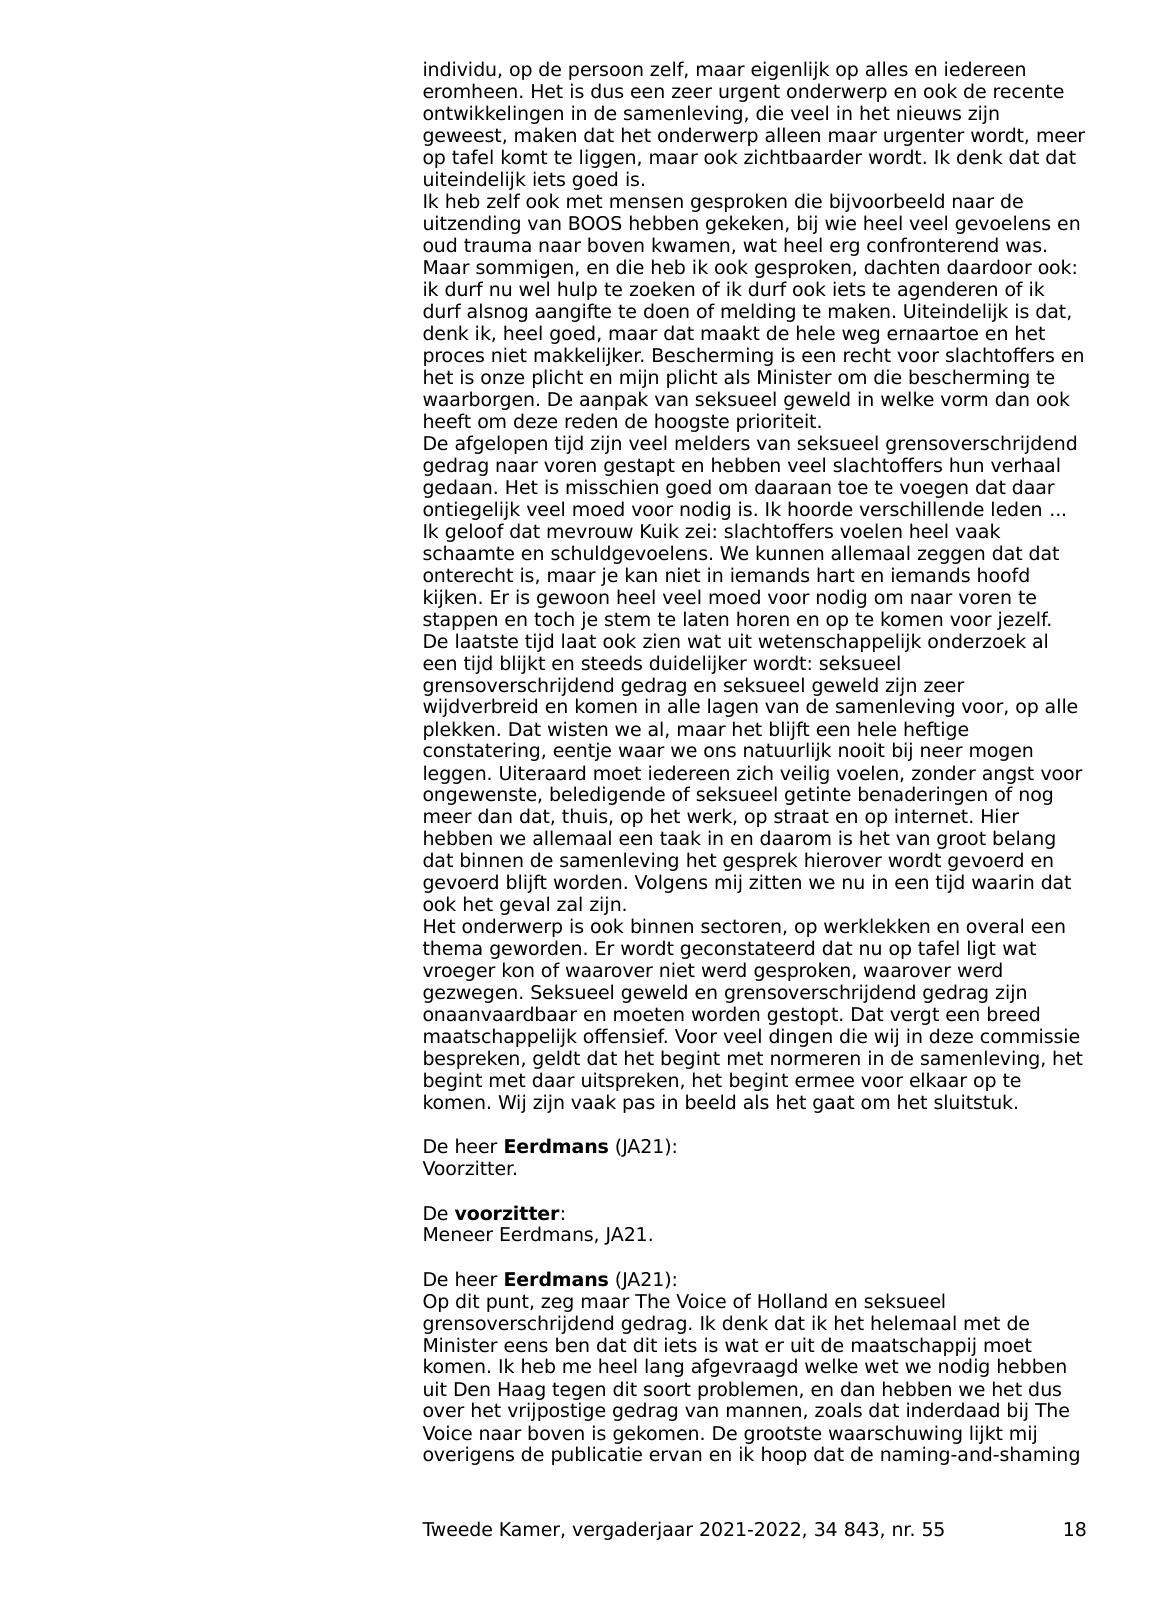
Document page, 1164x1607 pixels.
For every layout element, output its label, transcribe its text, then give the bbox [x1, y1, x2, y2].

text De voorzitter: [422, 1202, 1087, 1224]
text Op dit punt, zeg maar The Voice of Holland en seksueel grensoverschrijdend gedrag. Ik denk dat ik het helemaal met de Minister eens ben dat dit iets is wat er uit de maatschappij moet komen. Ik heb me heel lang afgevraagd welke wet we nodig hebben uit Den Haag tegen dit soort problemen, en dan hebben we het dus over het vrijpostige gedrag van mannen, zoals dat inderdaad bij The Voice naar boven is gekomen. De grootste waarschuwing lijkt mij overigens de publicatie ervan en ik hoop dat de naming-and-shaming [422, 1291, 1087, 1466]
text De laatste tijd laat ook zien wat uit wetenschappelijk onderzoek al een tijd blijkt en steeds duidelijker wordt: seksueel grensoverschrijdend gedrag en seksueel geweld zijn zeer wijdverbreid en komen in alle lagen van de samenleving voor, op alle plekken. Dat wisten we al, maar het blijft een hele heftige constatering, eentje waar we ons natuurlijk nooit bij neer mogen leggen. Uiteraard moet iedereen zich veilig voelen, zonder angst voor ongewenste, beledigende of seksueel getinte benaderingen of nog meer dan dat, thuis, op het werk, op straat en op internet. Hier hebben we allemaal een taak in en daarom is het van groot belang dat binnen de samenleving het gesprek hierover wordt gevoerd en gevoerd blijft worden. Volgens mij zitten we nu in een tijd waarin dat ook het geval zal zijn. [422, 631, 1087, 916]
text Ik heb zelf ook met mensen gesproken die bijvoorbeeld naar de uitzending van BOOS hebben gekeken, bij wie heel veel gevoelens en oud trauma naar boven kwamen, wat heel erg confronterend was. Maar sommigen, en die heb ik ook gesproken, dachten daardoor ook: ik durf nu wel hulp te zoeken of ik durf ook iets te agenderen of ik durf alsnog aangifte te doen of melding te maken. Uiteindelijk is dat, denk ik, heel goed, maar dat maakt de hele weg ernaartoe en het proces niet makkelijker. Bescherming is een recht voor slachtoffers en het is onze plicht en mijn plicht als Minister om die bescherming te waarborgen. De aanpak van seksueel geweld in welke vorm dan ook heeft om deze reden de hoogste prioriteit. [422, 191, 1087, 433]
text Het onderwerp is ook binnen sectoren, op werklekken en overal een thema geworden. Er wordt geconstateerd dat nu op tafel ligt wat vroeger kon of waarover niet werd gesproken, waarover werd gezwegen. Seksueel geweld en grensoverschrijdend gedrag zijn onaanvaardbaar en moeten worden gestopt. Dat vergt een breed maatschappelijk offensief. Voor veel dingen die wij in deze commissie bespreken, geldt dat het begint met normeren in de samenleving, het begint met daar uitspreken, het begint ermee voor elkaar op te komen. Wij zijn vaak pas in beeld als het gaat om het sluitstuk. [422, 916, 1087, 1114]
text Meneer Eerdmans, JA21. [422, 1224, 1087, 1246]
text De afgelopen tijd zijn veel melders van seksueel grensoverschrijdend gedrag naar voren gestapt en hebben veel slachtoffers hun verhaal gedaan. Het is misschien goed om daaraan toe te voegen dat daar ontiegelijk veel moed voor nodig is. Ik hoorde verschillende leden ... Ik geloof dat mevrouw Kuik zei: slachtoffers voelen heel vaak schaamte en schuldgevoelens. We kunnen allemaal zeggen dat dat onterecht is, maar je kan niet in iemands hart en iemands hoofd kijken. Er is gewoon heel veel moed voor nodig om naar voren te stappen en toch je stem te laten horen en op te komen voor jezelf. [422, 433, 1087, 631]
text Voorzitter. [422, 1158, 1087, 1180]
text individu, op de persoon zelf, maar eigenlijk op alles en iedereen eromheen. Het is dus een zeer urgent onderwerp en ook de recente ontwikkelingen in de samenleving, die veel in het nieuws zijn geweest, maken dat het onderwerp alleen maar urgenter wordt, meer op tafel komt te liggen, maar ook zichtbaarder wordt. Ik denk dat dat uiteindelijk iets goed is. [422, 59, 1087, 191]
text De heer Eerdmans (JA21): [422, 1268, 1087, 1291]
text De heer Eerdmans (JA21): [422, 1136, 1087, 1158]
